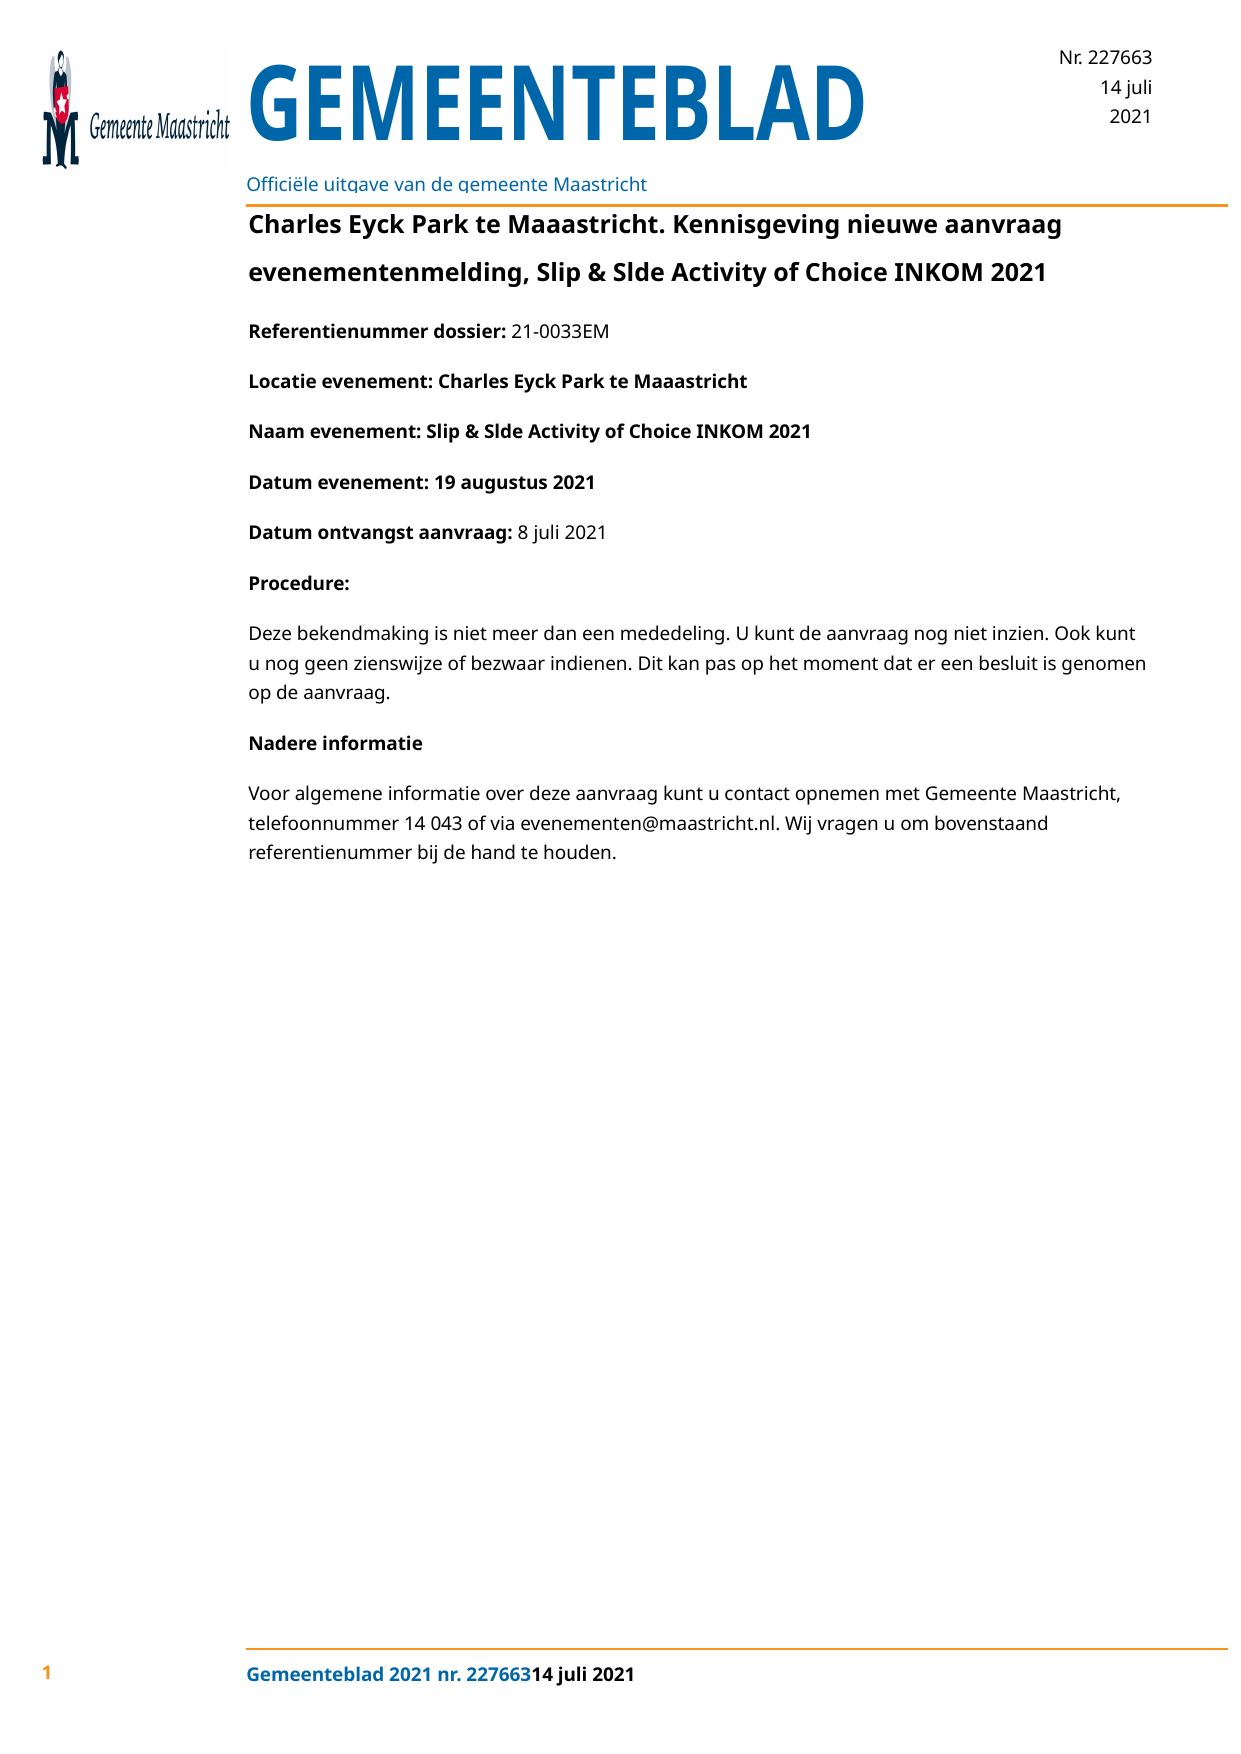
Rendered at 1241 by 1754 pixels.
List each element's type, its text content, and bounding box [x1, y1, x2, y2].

text Referentienummer dossier: 21-0033EM [248, 318, 1152, 344]
text Voor algemene informatie over deze aanvraag kunt u contact opnemen met Gemeente Maastricht, telefoonnummer 14 043 of via evenementen@maastricht.nl. Wij vragen u om bovenstaand referentienummer bij de hand te houden. [248, 780, 1152, 865]
picture [41, 47, 231, 172]
text Datum evenement: 19 augustus 2021 [248, 469, 1152, 495]
text Procedure: [248, 570, 1152, 596]
text Datum ontvangst aanvraag: 8 juli 2021 [248, 519, 1152, 545]
text Nadere informatie [248, 730, 1152, 756]
text Deze bekendmaking is niet meer dan een mededeling. U kunt de aanvraag nog niet inzien. Ook kunt u nog geen zienswijze of bezwaar indienen. Dit kan pas op het moment dat er een besluit is genomen op de aanvraag. [248, 620, 1152, 705]
text Charles Eyck Park te Maaastricht. Kennisgeving nieuwe aanvraag evenementenmelding, Slip & Slde Activity of Choice INKOM 2021 [248, 207, 1152, 288]
text Naam evenement: Slip & Slde Activity of Choice INKOM 2021 [248, 419, 1152, 444]
text Locatie evenement: Charles Eyck Park te Maaastricht [248, 368, 1152, 394]
